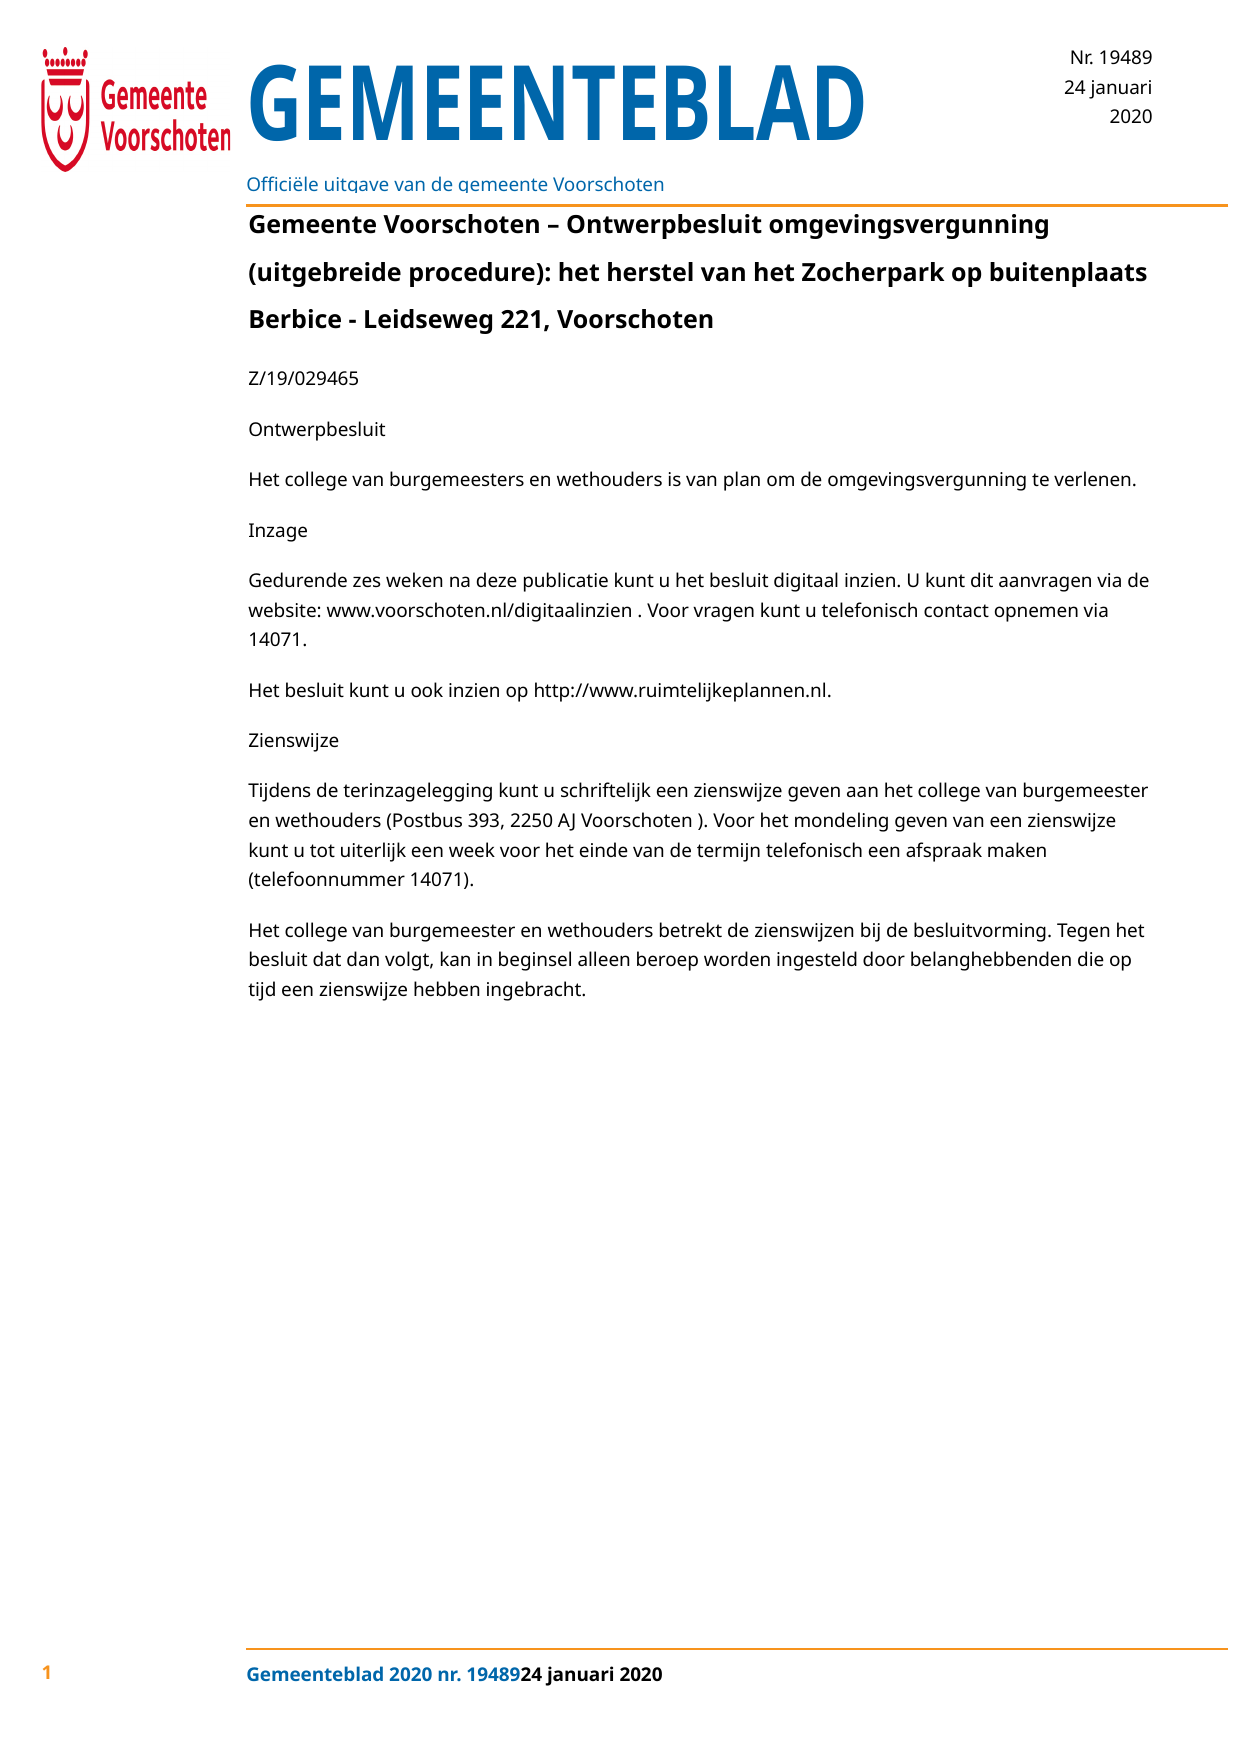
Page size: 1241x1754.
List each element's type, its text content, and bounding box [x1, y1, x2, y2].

text Ontwerpbesluit [248, 416, 1152, 442]
text Zienswijze [248, 727, 1152, 753]
text Het college van burgemeester en wethouders betrekt de zienswijzen bij de besluitvorming. Tegen het besluit dat dan volgt, kan in beginsel alleen beroep worden ingesteld door belanghebbenden die op tijd een zienswijze hebben ingebracht. [248, 917, 1152, 1002]
text Inzage [248, 517, 1152, 542]
text Gedurende zes weken na deze publicatie kunt u het besluit digitaal inzien. U kunt dit aanvragen via de website: www.voorschoten.nl/digitaalinzien . Voor vragen kunt u telefonisch contact opnemen via 14071. [248, 567, 1152, 652]
text Het college van burgemeesters en wethouders is van plan om de omgevingsvergunning te verlenen. [248, 466, 1152, 492]
text Z/19/029465 [248, 366, 1152, 391]
text Het besluit kunt u ook inzien op http://www.ruimtelijkeplannen.nl. [248, 677, 1152, 702]
picture [41, 47, 231, 172]
text Tijdens de terinzagelegging kunt u schriftelijk een zienswijze geven aan het college van burgemeester en wethouders (Postbus 393, 2250 AJ Voorschoten ). Voor het mondeling geven van een zienswijze kunt u tot uiterlijk een week voor het einde van de termijn telefonisch een afspraak maken (telefoonnummer 14071). [248, 778, 1152, 892]
text Gemeente Voorschoten – Ontwerpbesluit omgevingsvergunning (uitgebreide procedure): het herstel van het Zocherpark op buitenplaats Berbice - Leidseweg 221, Voorschoten [248, 207, 1152, 336]
